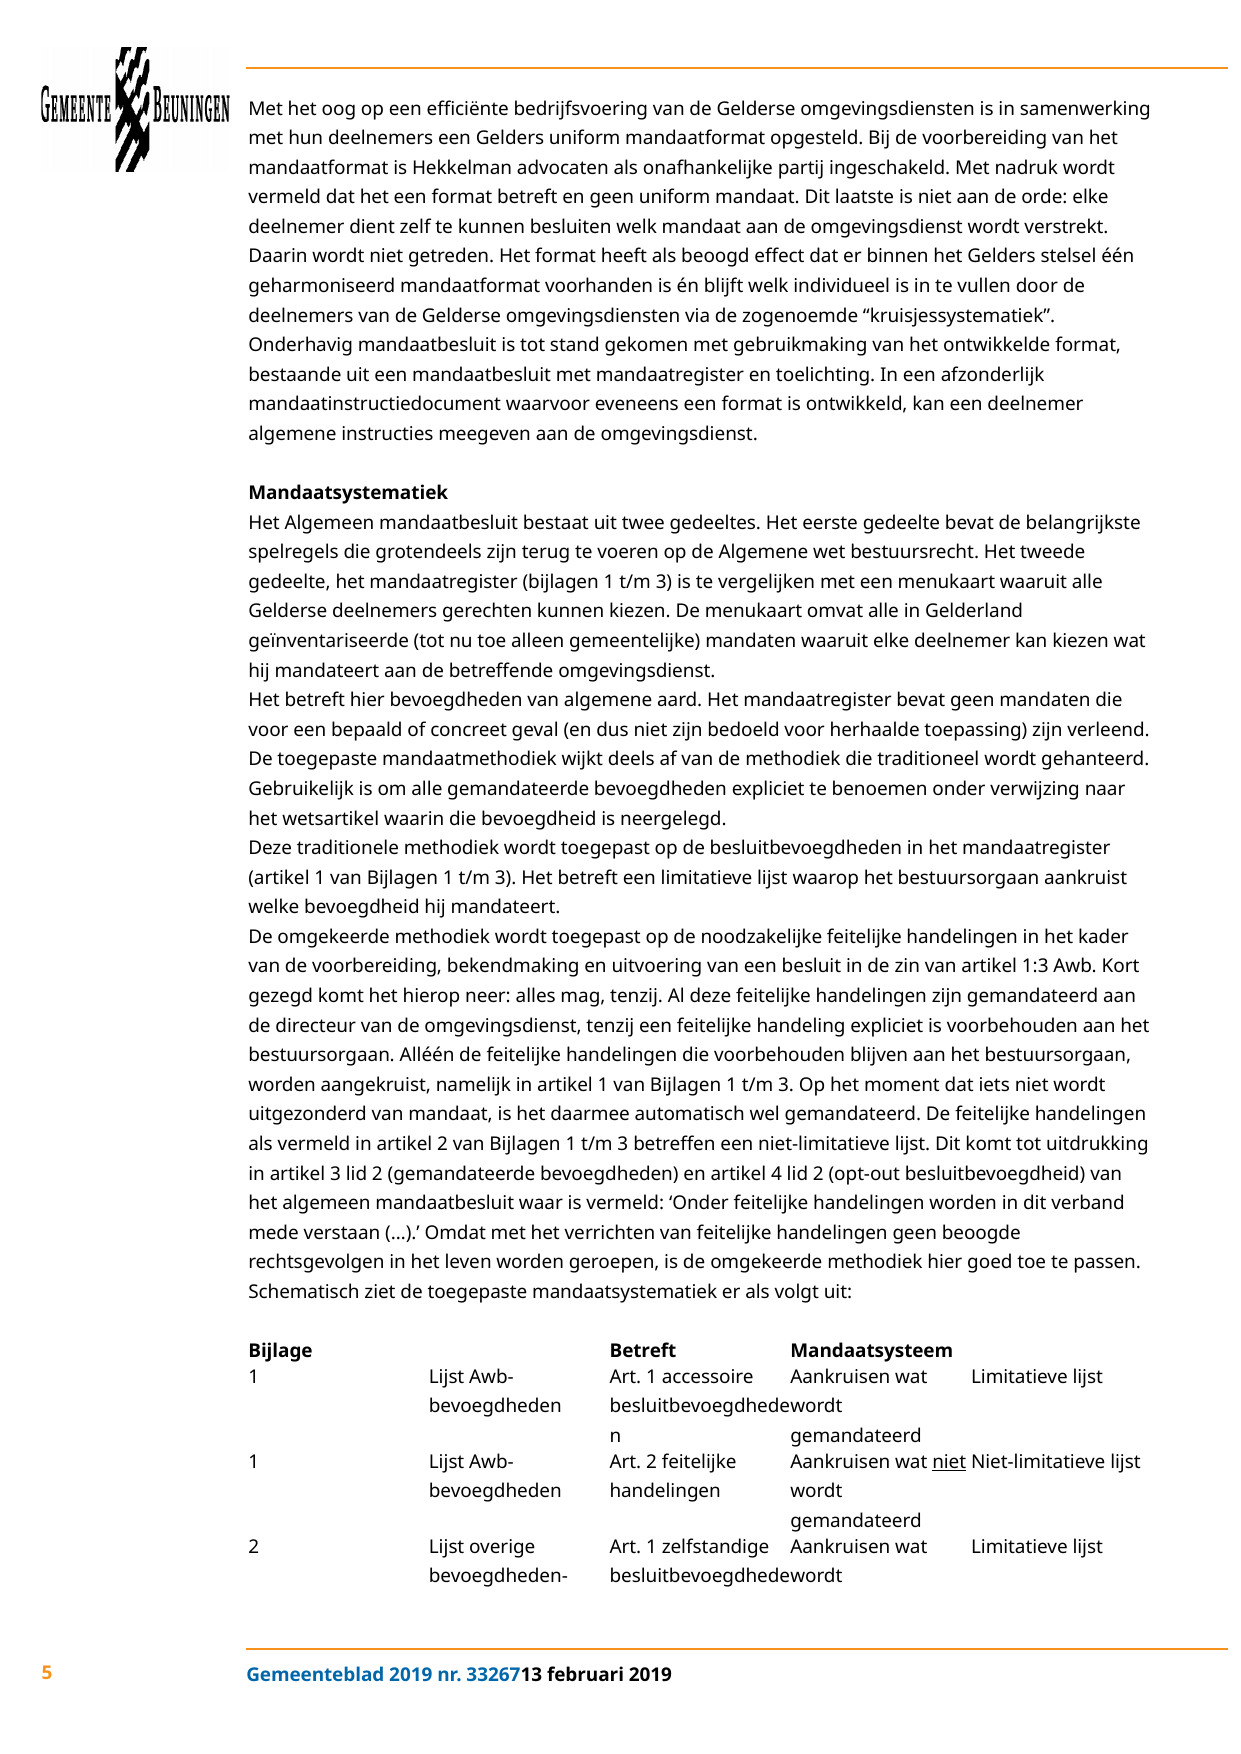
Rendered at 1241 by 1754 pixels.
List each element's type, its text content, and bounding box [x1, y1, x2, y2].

table_cell Lijst Awb-bevoegdheden [429, 1363, 609, 1448]
table_cell Limitatieve lijst [971, 1533, 1152, 1588]
table_cell 1 [248, 1363, 429, 1448]
text Met het oog op een efficiënte bedrijfsvoering van de Gelderse omgevingsdiensten is in samenwerking met hun deelnemers een Gelders uniform mandaatformat opgesteld. Bij de voorbereiding van het mandaatformat is Hekkelman advocaten als onafhankelijke partij ingeschakeld. Met nadruk wordt vermeld dat het een format betreft en geen uniform mandaat. Dit laatste is niet aan de orde: elke deelnemer dient zelf te kunnen besluiten welk mandaat aan de omgevingsdienst wordt verstrekt. Daarin wordt niet getreden. Het format heeft als beoogd effect dat er binnen het Gelders stelsel één geharmoniseerd mandaatformat voorhanden is én blijft welk individueel is in te vullen door de deelnemers van de Gelderse omgevingsdiensten via de zogenoemde “kruisjessystematiek”. [248, 95, 1152, 328]
table_cell 1 [248, 1448, 429, 1533]
table_header Bijlage [248, 1338, 609, 1363]
text Schematisch ziet de toegepaste mandaatsystematiek er als volgt uit: [248, 1278, 1152, 1304]
table_cell Art. 1 zelfstandige besluitbevoegdhede [609, 1533, 790, 1588]
text De omgekeerde methodiek wordt toegepast op de noodzakelijke feitelijke handelingen in het kader van de voorbereiding, bekendmaking en uitvoering van een besluit in de zin van artikel 1:3 Awb. Kort gezegd komt het hierop neer: alles mag, tenzij. Al deze feitelijke handelingen zijn gemandateerd aan de directeur van de omgevingsdienst, tenzij een feitelijke handeling expliciet is voorbehouden aan het bestuursorgaan. Alléén de feitelijke handelingen die voorbehouden blijven aan het bestuursorgaan, worden aangekruist, namelijk in artikel 1 van Bijlagen 1 t/m 3. Op het moment dat iets niet wordt uitgezonderd van mandaat, is het daarmee automatisch wel gemandateerd. De feitelijke handelingen als vermeld in artikel 2 van Bijlagen 1 t/m 3 betreffen een niet-limitatieve lijst. Dit komt tot uitdrukking in artikel 3 lid 2 (gemandateerde bevoegdheden) en artikel 4 lid 2 (opt-out besluitbevoegdheid) van het algemeen mandaatbesluit waar is vermeld: ‘Onder feitelijke handelingen worden in dit verband mede verstaan (…).’ Omdat met het verrichten van feitelijke handelingen geen beoogde rechtsgevolgen in het leven worden geroepen, is de omgekeerde methodiek hier goed toe te passen. [248, 923, 1152, 1274]
text Het betreft hier bevoegdheden van algemene aard. Het mandaatregister bevat geen mandaten die voor een bepaald of concreet geval (en dus niet zijn bedoeld voor herhaalde toepassing) zijn verleend. [248, 686, 1152, 742]
table_cell Art. 1 accessoire besluitbevoegdheden [609, 1363, 790, 1448]
table_cell 2 [248, 1533, 429, 1588]
text Deze traditionele methodiek wordt toegepast op de besluitbevoegdheden in het mandaatregister (artikel 1 van Bijlagen 1 t/m 3). Het betreft een limitatieve lijst waarop het bestuursorgaan aankruist welke bevoegdheid hij mandateert. [248, 834, 1152, 919]
text Onderhavig mandaatbesluit is tot stand gekomen met gebruikmaking van het ontwikkelde format, bestaande uit een mandaatbesluit met mandaatregister en toelichting. In een afzonderlijk mandaatinstructiedocument waarvoor eveneens een format is ontwikkeld, kan een deelnemer algemene instructies meegeven aan de omgevingsdienst. [248, 331, 1152, 446]
text De toegepaste mandaatmethodiek wijkt deels af van de methodiek die traditioneel wordt gehanteerd. Gebruikelijk is om alle gemandateerde bevoegdheden expliciet te benoemen onder verwijzing naar het wetsartikel waarin die bevoegdheid is neergelegd. [248, 746, 1152, 831]
picture [41, 47, 231, 172]
table_cell Aankruisen wat wordt gemandateerd [790, 1363, 971, 1448]
table_cell Aankruisen wat niet wordt gemandateerd [790, 1448, 971, 1533]
table_header Betreft [609, 1338, 790, 1363]
table_cell Lijst Awb-bevoegdheden [429, 1448, 609, 1533]
table_cell Limitatieve lijst [971, 1363, 1152, 1448]
table_cell Niet-limitatieve lijst [971, 1448, 1152, 1533]
text Het Algemeen mandaatbesluit bestaat uit twee gedeeltes. Het eerste gedeelte bevat de belangrijkste spelregels die grotendeels zijn terug te voeren op de Algemene wet bestuursrecht. Het tweede gedeelte, het mandaatregister (bijlagen 1 t/m 3) is te vergelijken met een menukaart waaruit alle Gelderse deelnemers gerechten kunnen kiezen. De menukaart omvat alle in Gelderland geïnventariseerde (tot nu toe alleen gemeentelijke) mandaten waaruit elke deelnemer kan kiezen wat hij mandateert aan de betreffende omgevingsdienst. [248, 509, 1152, 683]
text Mandaatsystematiek [248, 479, 1152, 505]
table_cell Art. 2 feitelijke handelingen [609, 1448, 790, 1533]
table_header Mandaatsysteem [790, 1338, 1152, 1363]
table_cell Lijst overige bevoegdheden- [429, 1533, 609, 1588]
table_cell Aankruisen wat wordt [790, 1533, 971, 1588]
